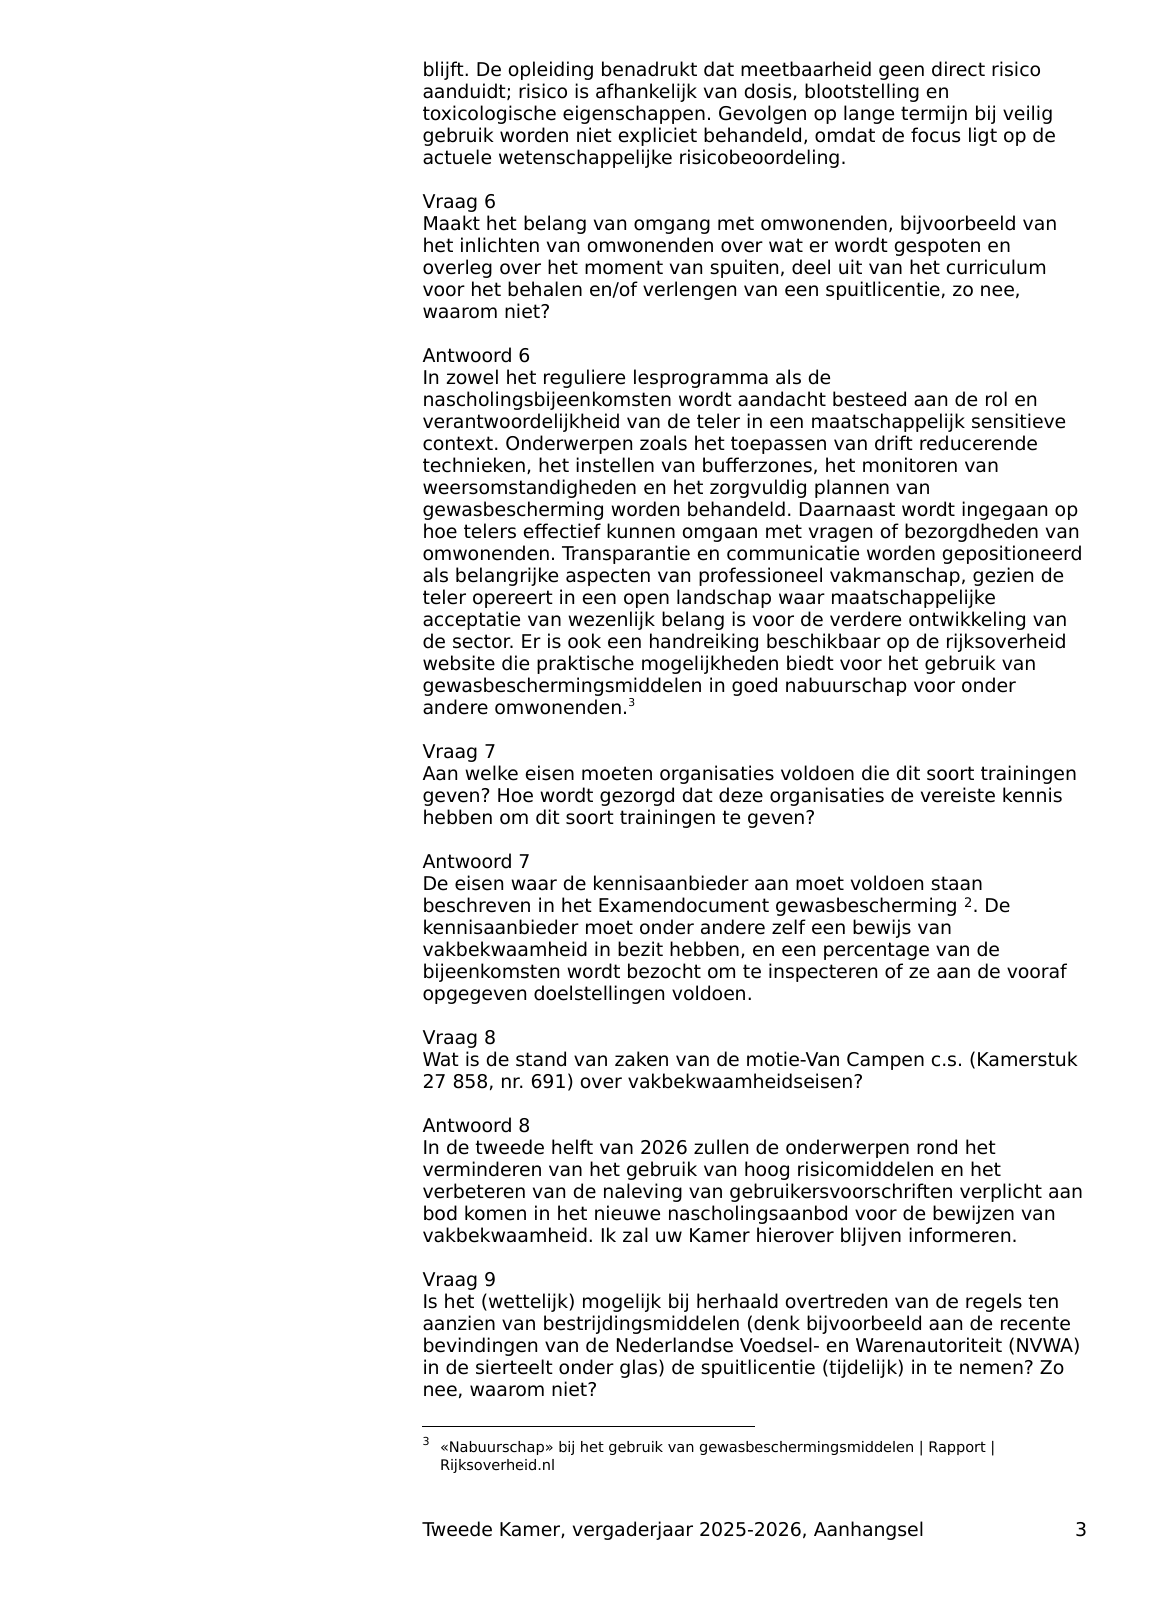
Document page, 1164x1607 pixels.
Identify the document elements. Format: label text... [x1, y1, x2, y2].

text Vraag 9 [422, 1269, 1087, 1291]
text Is het (wettelijk) mogelijk bij herhaald overtreden van de regels ten aanzien van bestrijdingsmiddelen (denk bijvoorbeeld aan de recente bevindingen van de Nederlandse Voedsel- en Warenautoriteit (NVWA) in de sierteelt onder glas) de spuitlicentie (tijdelijk) in te nemen? Zo nee, waarom niet? [422, 1291, 1087, 1401]
text Antwoord 6 [422, 345, 1087, 367]
text Maakt het belang van omgang met omwonenden, bijvoorbeeld van het inlichten van omwonenden over wat er wordt gespoten en overleg over het moment van spuiten, deel uit van het curriculum voor het behalen en/of verlengen van een spuitlicentie, zo nee, waarom niet? [422, 213, 1087, 323]
text De eisen waar de kennisaanbieder aan moet voldoen staan beschreven in het Examendocument gewasbescherming 2. De kennisaanbieder moet onder andere zelf een bewijs van vakbekwaamheid in bezit hebben, en een percentage van de bijeenkomsten wordt bezocht om te inspecteren of ze aan de vooraf opgegeven doelstellingen voldoen. [422, 873, 1087, 1005]
text Vraag 6 [422, 191, 1087, 213]
text Vraag 7 [422, 741, 1087, 763]
text «Nabuurschap» bij het gebruik van gewasbeschermingsmiddelen | Rapport | Rijksoverheid.nl [422, 1435, 1087, 1474]
text blijft. De opleiding benadrukt dat meetbaarheid geen direct risico aanduidt; risico is afhankelijk van dosis, blootstelling en toxicologische eigenschappen. Gevolgen op lange termijn bij veilig gebruik worden niet expliciet behandeld, omdat de focus ligt op de actuele wetenschappelijke risicobeoordeling. [422, 59, 1087, 169]
text Antwoord 7 [422, 851, 1087, 873]
text Vraag 8 [422, 1027, 1087, 1049]
text In zowel het reguliere lesprogramma als de nascholingsbijeenkomsten wordt aandacht besteed aan de rol en verantwoordelijkheid van de teler in een maatschappelijk sensitieve context. Onderwerpen zoals het toepassen van drift reducerende technieken, het instellen van bufferzones, het monitoren van weersomstandigheden en het zorgvuldig plannen van gewasbescherming worden behandeld. Daarnaast wordt ingegaan op hoe telers effectief kunnen omgaan met vragen of bezorgdheden van omwonenden. Transparantie en communicatie worden gepositioneerd als belangrijke aspecten van professioneel vakmanschap, gezien de teler opereert in een open landschap waar maatschappelijke acceptatie van wezenlijk belang is voor de verdere ontwikkeling van de sector. Er is ook een handreiking beschikbaar op de rijksoverheid website die praktische mogelijkheden biedt voor het gebruik van gewasbeschermingsmiddelen in goed nabuurschap voor onder andere omwonenden. [422, 367, 1087, 719]
text In de tweede helft van 2026 zullen de onderwerpen rond het verminderen van het gebruik van hoog risicomiddelen en het verbeteren van de naleving van gebruikersvoorschriften verplicht aan bod komen in het nieuwe nascholingsaanbod voor de bewijzen van vakbekwaamheid. Ik zal uw Kamer hierover blijven informeren. [422, 1137, 1087, 1247]
text Wat is de stand van zaken van de motie-Van Campen c.s. (Kamerstuk 27 858, nr. 691) over vakbekwaamheidseisen? [422, 1049, 1087, 1093]
text Aan welke eisen moeten organisaties voldoen die dit soort trainingen geven? Hoe wordt gezorgd dat deze organisaties de vereiste kennis hebben om dit soort trainingen te geven? [422, 763, 1087, 829]
text Antwoord 8 [422, 1115, 1087, 1137]
